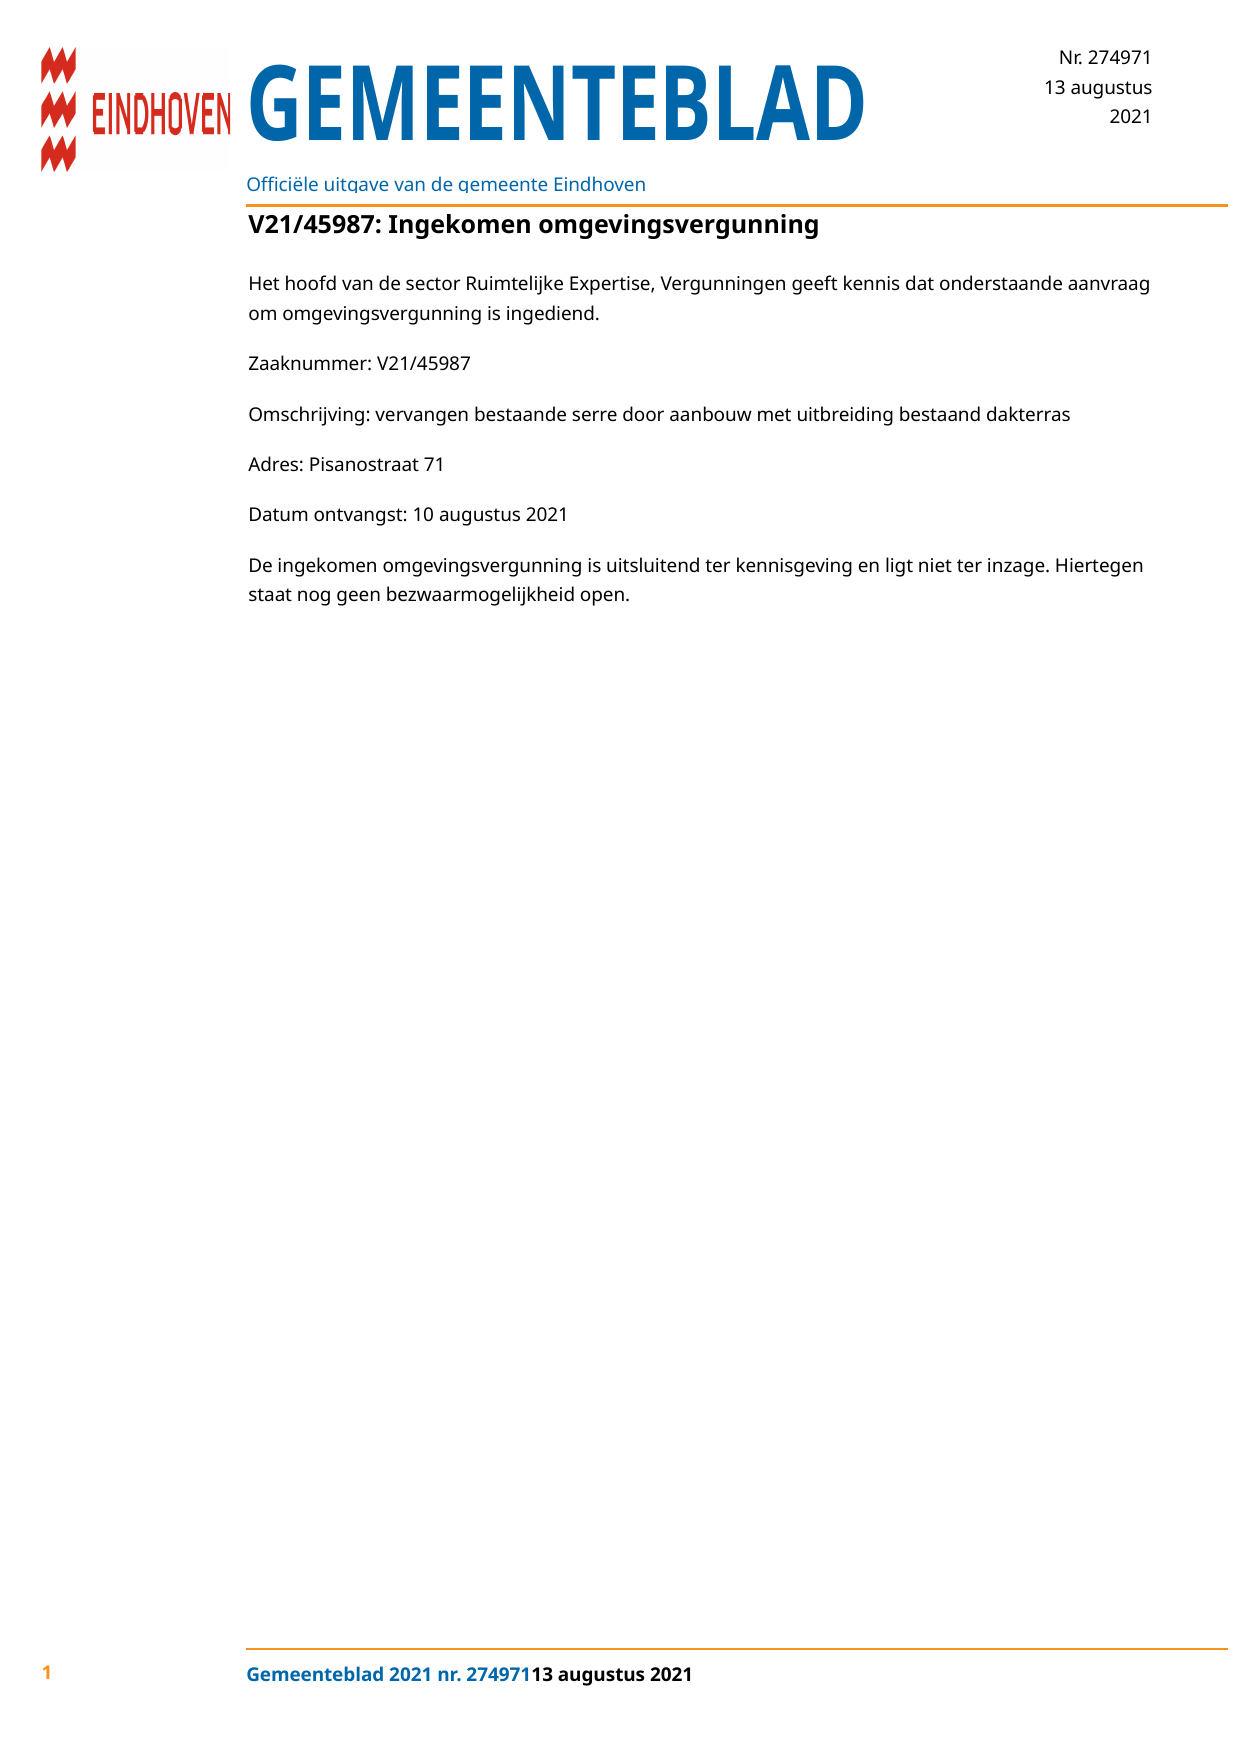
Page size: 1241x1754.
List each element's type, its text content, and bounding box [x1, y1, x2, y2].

text Omschrijving: vervangen bestaande serre door aanbouw met uitbreiding bestaand dakterras [248, 401, 1152, 426]
text Zaaknummer: V21/45987 [248, 350, 1152, 376]
text Het hoofd van de sector Ruimtelijke Expertise, Vergunningen geeft kennis dat onderstaande aanvraag om omgevingsvergunning is ingediend. [248, 270, 1152, 326]
text V21/45987: Ingekomen omgevingsvergunning [248, 207, 1152, 241]
text Adres: Pisanostraat 71 [248, 451, 1152, 477]
picture [41, 47, 231, 172]
text De ingekomen omgevingsvergunning is uitsluitend ter kennisgeving en ligt niet ter inzage. Hiertegen staat nog geen bezwaarmogelijkheid open. [248, 552, 1152, 607]
text Datum ontvangst: 10 augustus 2021 [248, 502, 1152, 527]
